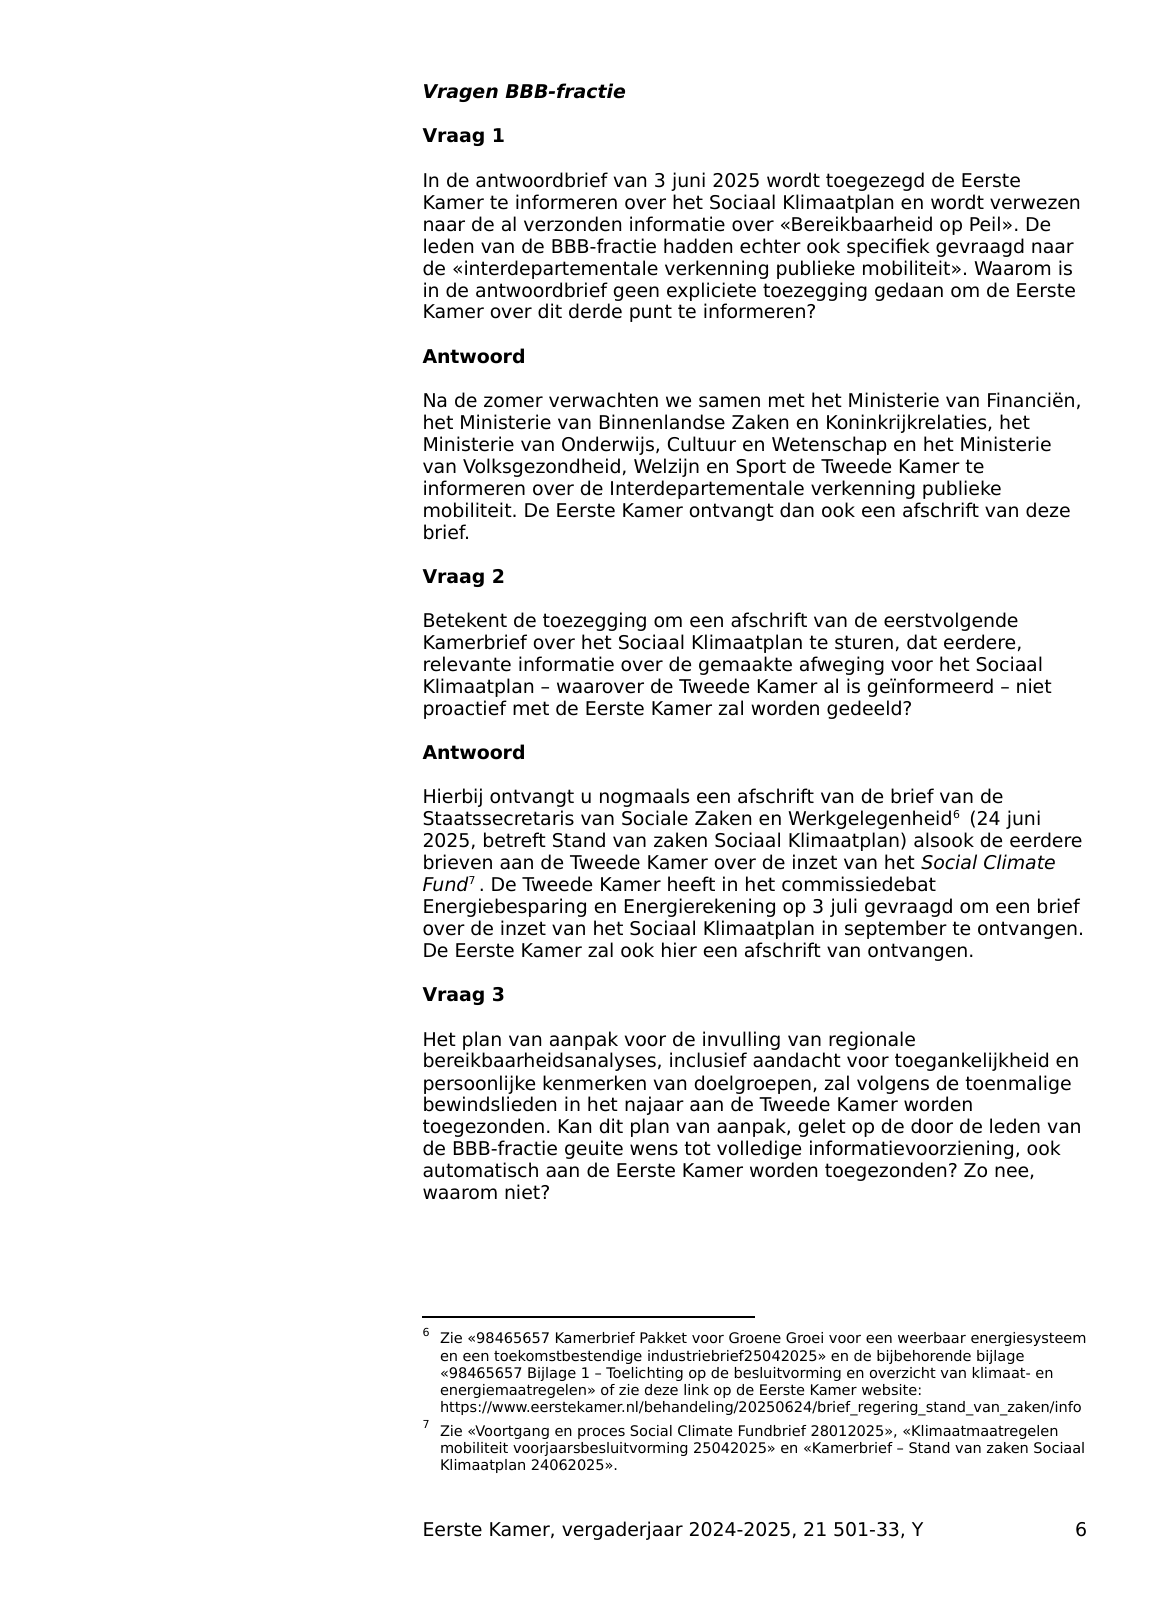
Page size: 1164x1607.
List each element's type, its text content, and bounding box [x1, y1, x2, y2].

text Zie «98465657 Kamerbrief Pakket voor Groene Groei voor een weerbaar energiesysteem en een toekomstbestendige industriebrief25042025» en de bijbehorende bijlage «98465657 Bijlage 1 – Toelichting op de besluitvorming en overzicht van klimaat- en energiemaatregelen» of zie deze link op de Eerste Kamer website: https://www.eerstekamer.nl/behandeling/20250624/brief_regering_stand_van_zaken/info [422, 1326, 1087, 1416]
subtitle Vragen BBB-fractie [422, 81, 1087, 103]
text Hierbij ontvangt u nogmaals een afschrift van de brief van de Staatssecretaris van Sociale Zaken en Werkgelegenheid (24 juni 2025, betreft Stand van zaken Sociaal Klimaatplan) alsook de eerdere brieven aan de Tweede Kamer over de inzet van het Social Climate Fund. De Tweede Kamer heeft in het commissiedebat Energiebesparing en Energierekening op 3 juli gevraagd om een brief over de inzet van het Sociaal Klimaatplan in september te ontvangen. De Eerste Kamer zal ook hier een afschrift van ontvangen. [422, 786, 1087, 962]
subtitle Antwoord [422, 346, 1087, 368]
text In de antwoordbrief van 3 juni 2025 wordt toegezegd de Eerste Kamer te informeren over het Sociaal Klimaatplan en wordt verwezen naar de al verzonden informatie over «Bereikbaarheid op Peil». De leden van de BBB-fractie hadden echter ook specifiek gevraagd naar de «interdepartementale verkenning publieke mobiliteit». Waarom is in de antwoordbrief geen expliciete toezegging gedaan om de Eerste Kamer over dit derde punt te informeren? [422, 169, 1087, 323]
subtitle Vraag 1 [422, 125, 1087, 147]
subtitle Vraag 2 [422, 566, 1087, 588]
text Het plan van aanpak voor de invulling van regionale bereikbaarheidsanalyses, inclusief aandacht voor toegankelijkheid en persoonlijke kenmerken van doelgroepen, zal volgens de toenmalige bewindslieden in het najaar aan de Tweede Kamer worden toegezonden. Kan dit plan van aanpak, gelet op de door de leden van de BBB-fractie geuite wens tot volledige informatievoorziening, ook automatisch aan de Eerste Kamer worden toegezonden? Zo nee, waarom niet? [422, 1028, 1087, 1204]
text Na de zomer verwachten we samen met het Ministerie van Financiën, het Ministerie van Binnenlandse Zaken en Koninkrijkrelaties, het Ministerie van Onderwijs, Cultuur en Wetenschap en het Ministerie van Volksgezondheid, Welzijn en Sport de Tweede Kamer te informeren over de Interdepartementale verkenning publieke mobiliteit. De Eerste Kamer ontvangt dan ook een afschrift van deze brief. [422, 390, 1087, 544]
text Betekent de toezegging om een afschrift van de eerstvolgende Kamerbrief over het Sociaal Klimaatplan te sturen, dat eerdere, relevante informatie over de gemaakte afweging voor het Sociaal Klimaatplan – waarover de Tweede Kamer al is geïnformeerd – niet proactief met de Eerste Kamer zal worden gedeeld? [422, 610, 1087, 720]
text Zie «Voortgang en proces Social Climate Fundbrief 28012025», «Klimaatmaatregelen mobiliteit voorjaarsbesluitvorming 25042025» en «Kamerbrief – Stand van zaken Sociaal Klimaatplan 24062025». [422, 1418, 1087, 1474]
subtitle Vraag 3 [422, 984, 1087, 1006]
subtitle Antwoord [422, 742, 1087, 764]
